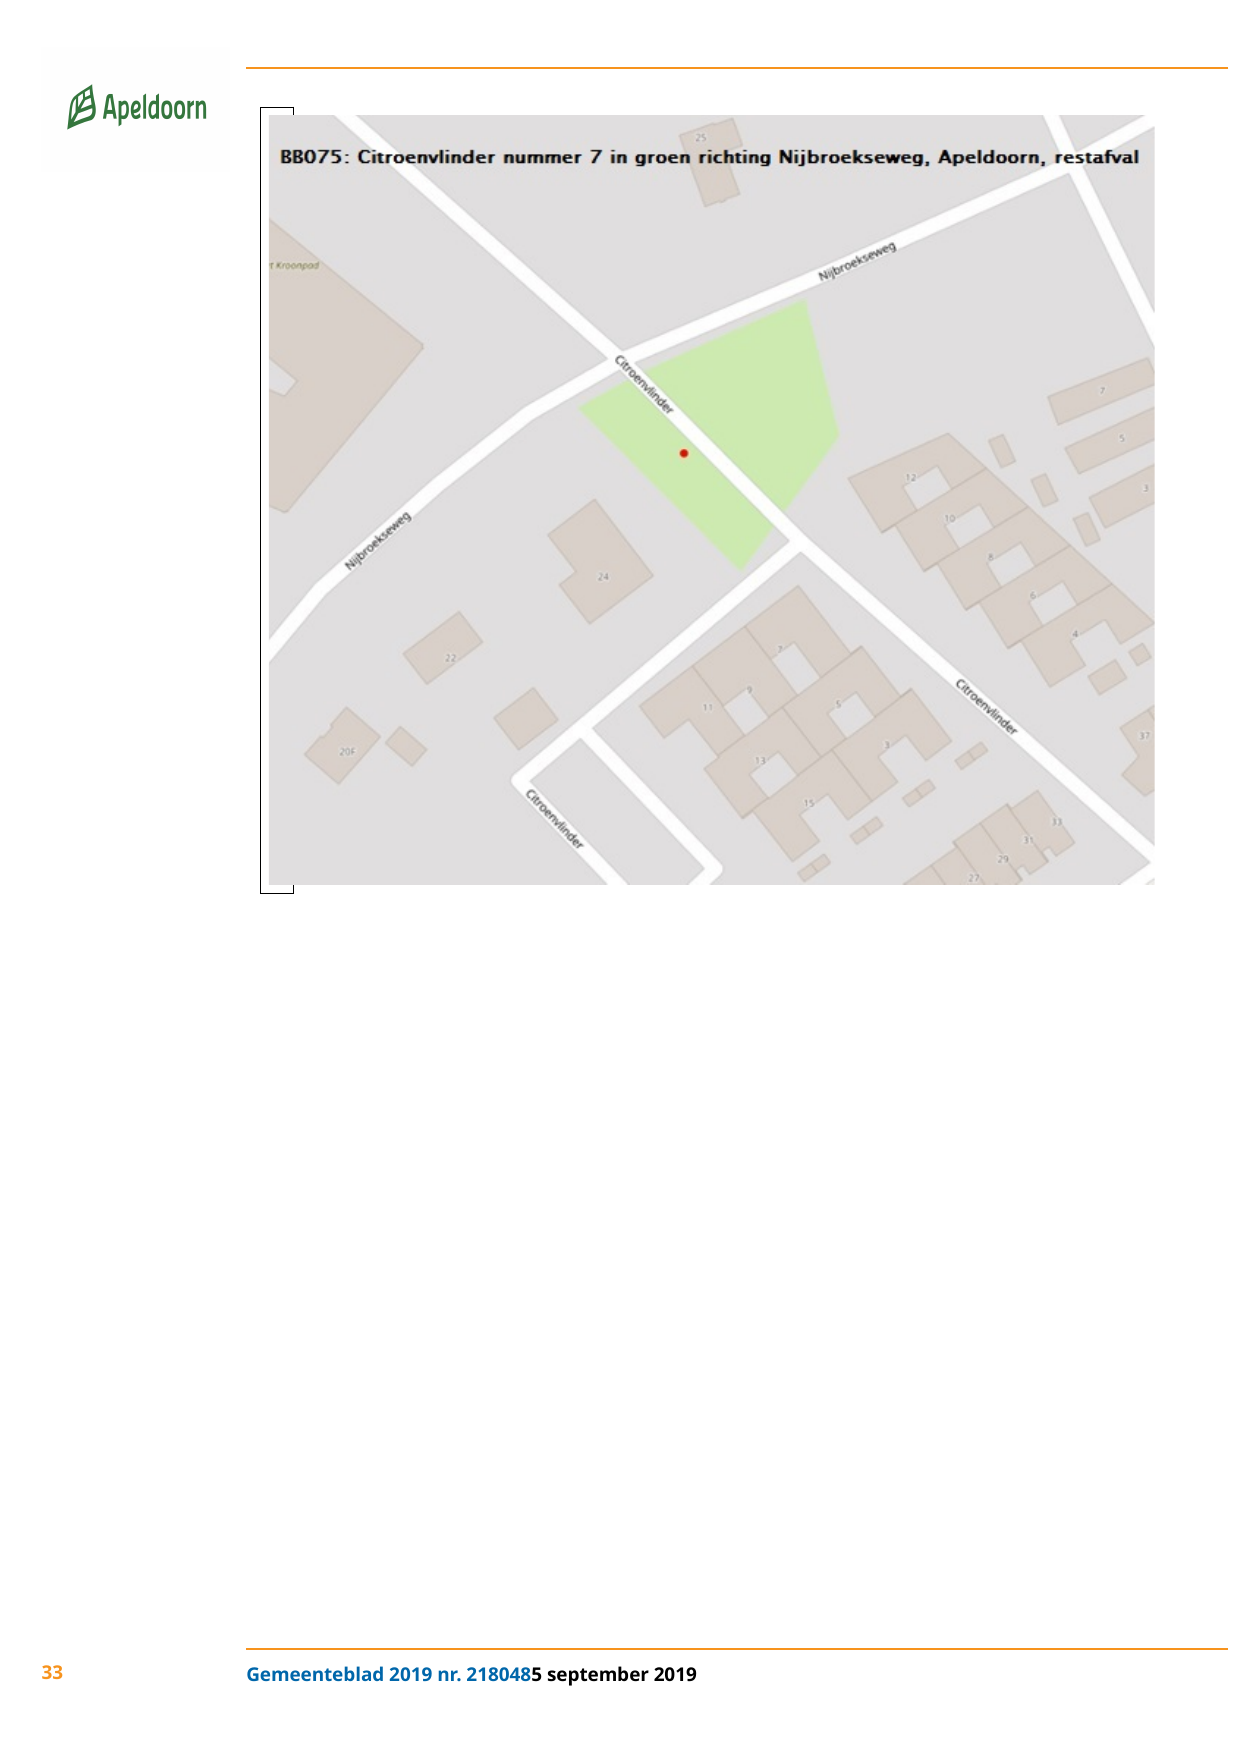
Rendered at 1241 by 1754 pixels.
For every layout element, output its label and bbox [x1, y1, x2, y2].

picture [268, 115, 1155, 885]
picture [41, 47, 231, 172]
